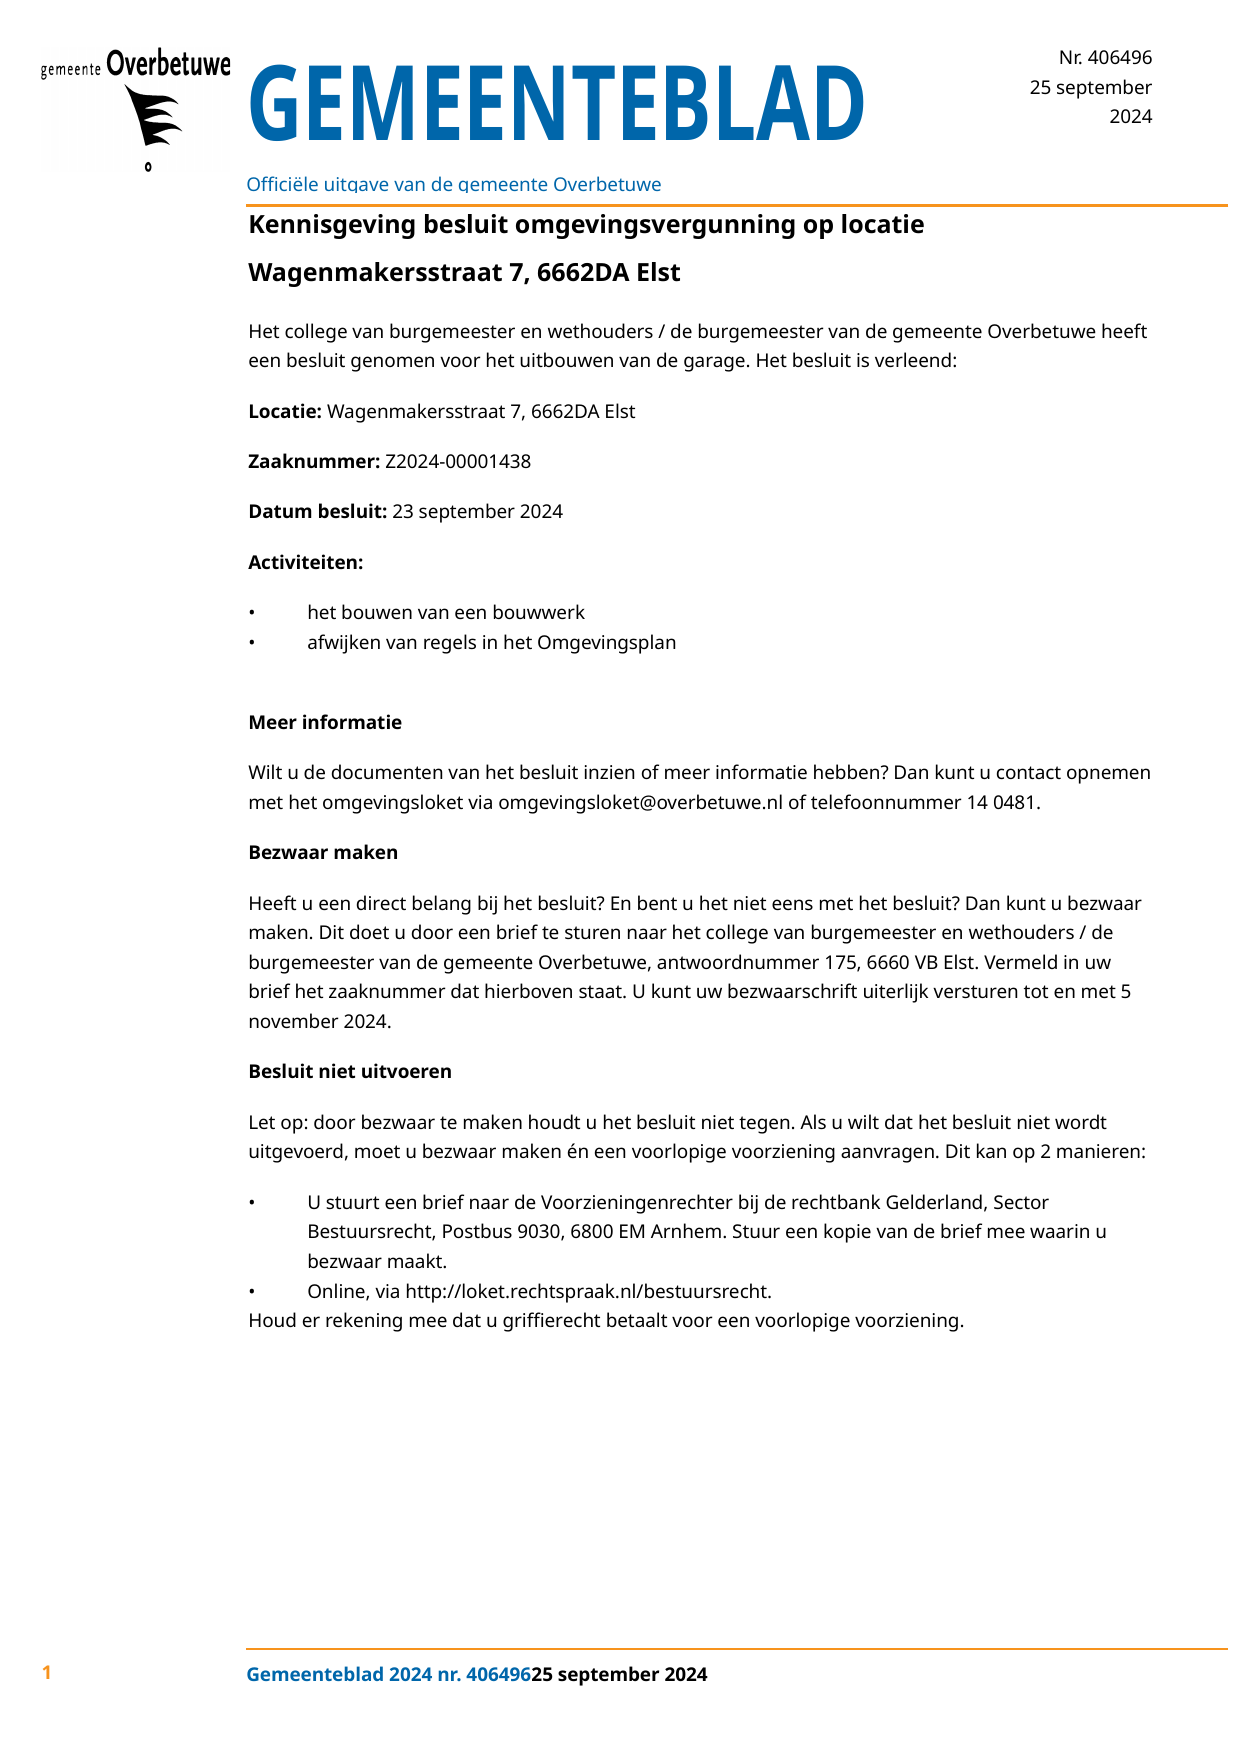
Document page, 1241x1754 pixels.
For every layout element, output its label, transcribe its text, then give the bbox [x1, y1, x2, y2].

text Besluit niet uitvoeren [248, 1059, 1152, 1084]
text Het college van burgemeester en wethouders / de burgemeester van de gemeente Overbetuwe heeft een besluit genomen voor het uitbouwen van de garage. Het besluit is verleend: [248, 318, 1152, 373]
text Activiteiten: [248, 549, 1152, 575]
text Let op: door bezwaar te maken houdt u het besluit niet tegen. Als u wilt dat het besluit niet wordt uitgevoerd, moet u bezwaar maken én een voorlopige voorziening aanvragen. Dit kan op 2 manieren: [248, 1109, 1152, 1164]
list het bouwen van een bouwwerk [248, 599, 1152, 625]
text Zaaknummer: Z2024-00001438 [248, 448, 1152, 474]
list afwijken van regels in het Omgevingsplan [248, 629, 1152, 655]
text Locatie: Wagenmakersstraat 7, 6662DA Elst [248, 398, 1152, 424]
text Meer informatie [248, 709, 1152, 735]
text Bezwaar maken [248, 839, 1152, 865]
list Online, via http://loket.rechtspraak.nl/bestuursrecht. [248, 1278, 1152, 1304]
text Kennisgeving besluit omgevingsvergunning op locatie Wagenmakersstraat 7, 6662DA Elst [248, 207, 1152, 288]
text Houd er rekening mee dat u griffierecht betaalt voor een voorlopige voorziening. [248, 1307, 1152, 1333]
text Heeft u een direct belang bij het besluit? En bent u het niet eens met het besluit? Dan kunt u bezwaar maken. Dit doet u door een brief te sturen naar het college van burgemeester en wethouders / de burgemeester van de gemeente Overbetuwe, antwoordnummer 175, 6660 VB Elst. Vermeld in uw brief het zaaknummer dat hierboven staat. U kunt uw bezwaarschrift uiterlijk versturen tot en met 5 november 2024. [248, 890, 1152, 1034]
list U stuurt een brief naar de Voorzieningenrechter bij de rechtbank Gelderland, Sector Bestuursrecht, Postbus 9030, 6800 EM Arnhem. Stuur een kopie van de brief mee waarin u bezwaar maakt. [248, 1189, 1152, 1274]
text Datum besluit: 23 september 2024 [248, 499, 1152, 524]
text Wilt u de documenten van het besluit inzien of meer informatie hebben? Dan kunt u contact opnemen met het omgevingsloket via omgevingsloket@overbetuwe.nl of telefoonnummer 14 0481. [248, 759, 1152, 815]
picture [41, 47, 231, 172]
